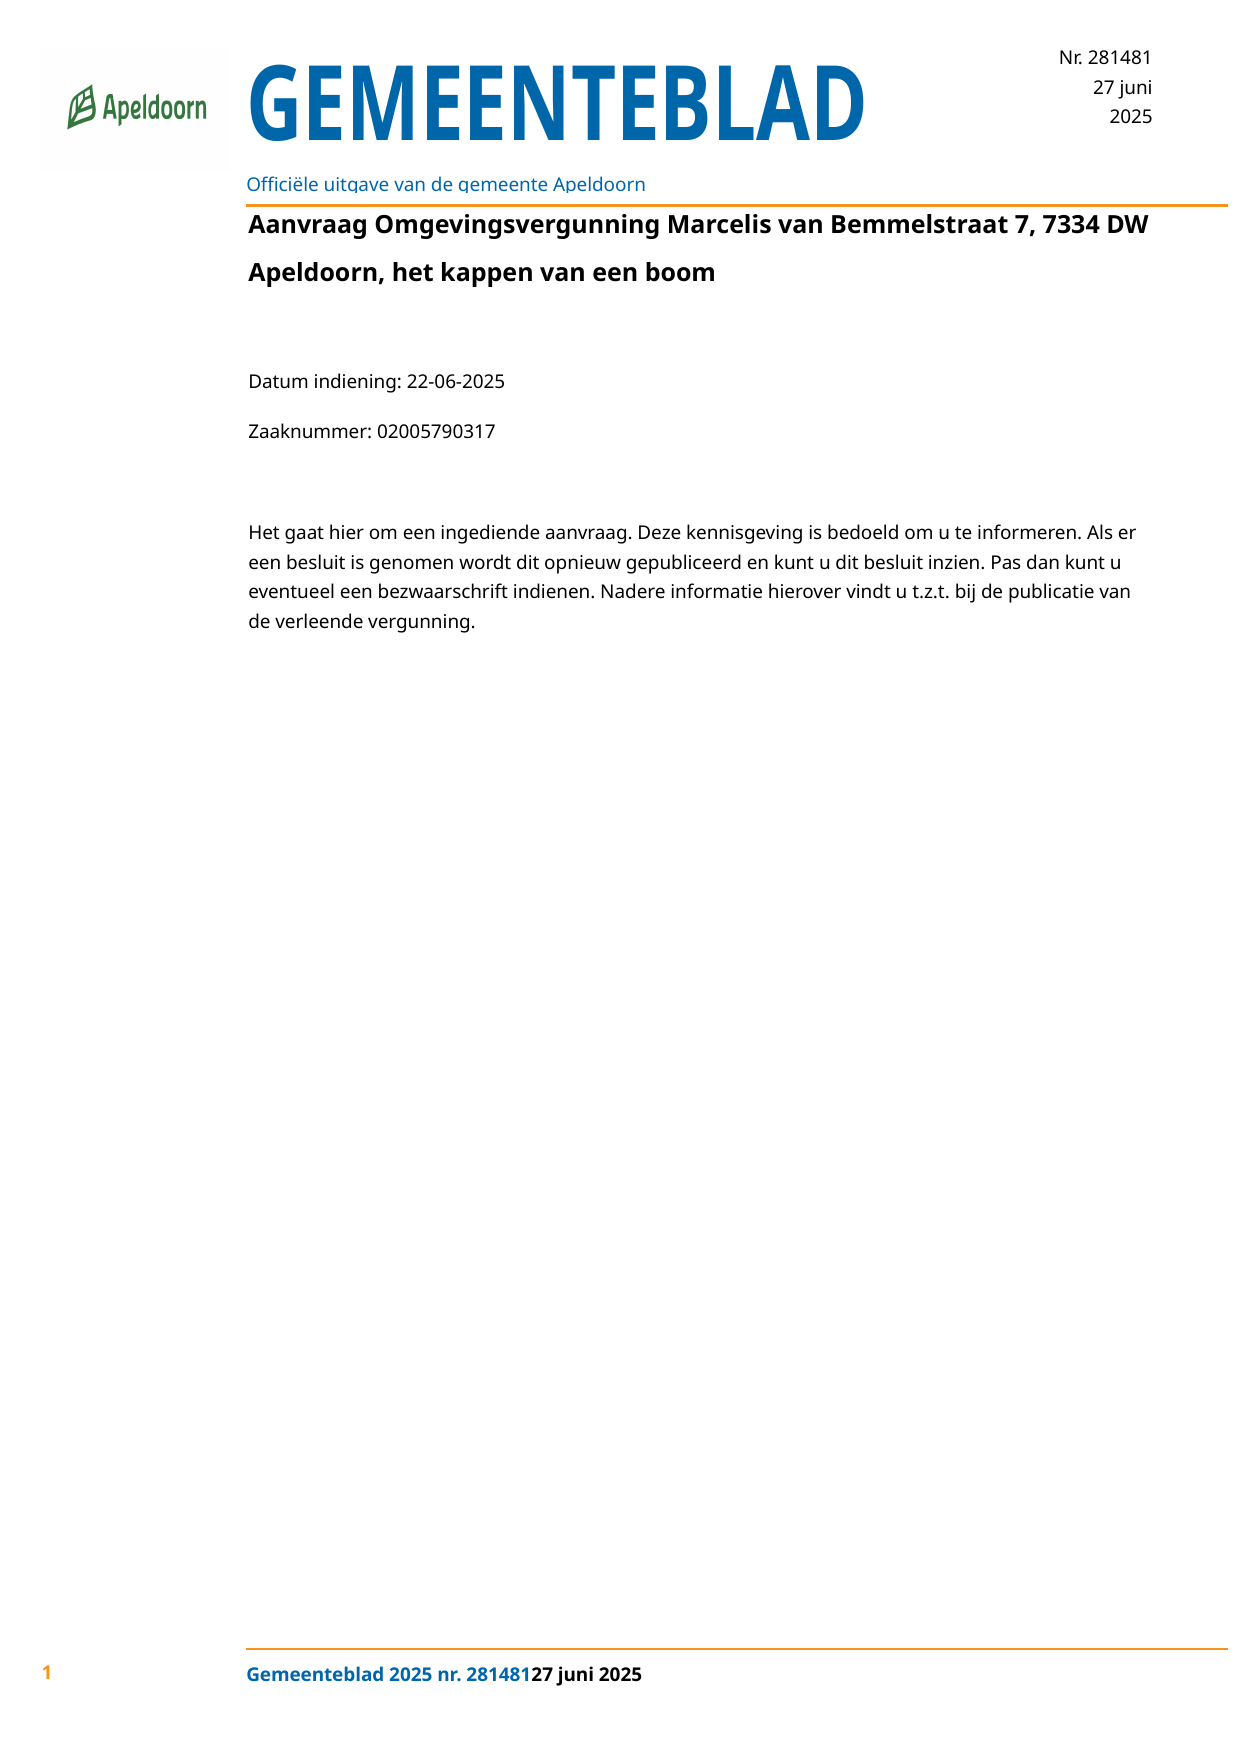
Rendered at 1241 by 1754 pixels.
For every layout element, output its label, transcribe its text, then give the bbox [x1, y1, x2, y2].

picture [41, 47, 231, 172]
text Zaaknummer: 02005790317 [248, 419, 1152, 444]
text Aanvraag Omgevingsvergunning Marcelis van Bemmelstraat 7, 7334 DW Apeldoorn, het kappen van een boom [248, 207, 1152, 288]
text Het gaat hier om een ingediende aanvraag. Deze kennisgeving is bedoeld om u te informeren. Als er een besluit is genomen wordt dit opnieuw gepubliceerd en kunt u dit besluit inzien. Pas dan kunt u eventueel een bezwaarschrift indienen. Nadere informatie hierover vindt u t.z.t. bij de publicatie van de verleende vergunning. [248, 519, 1152, 634]
text Datum indiening: 22-06-2025 [248, 368, 1152, 394]
